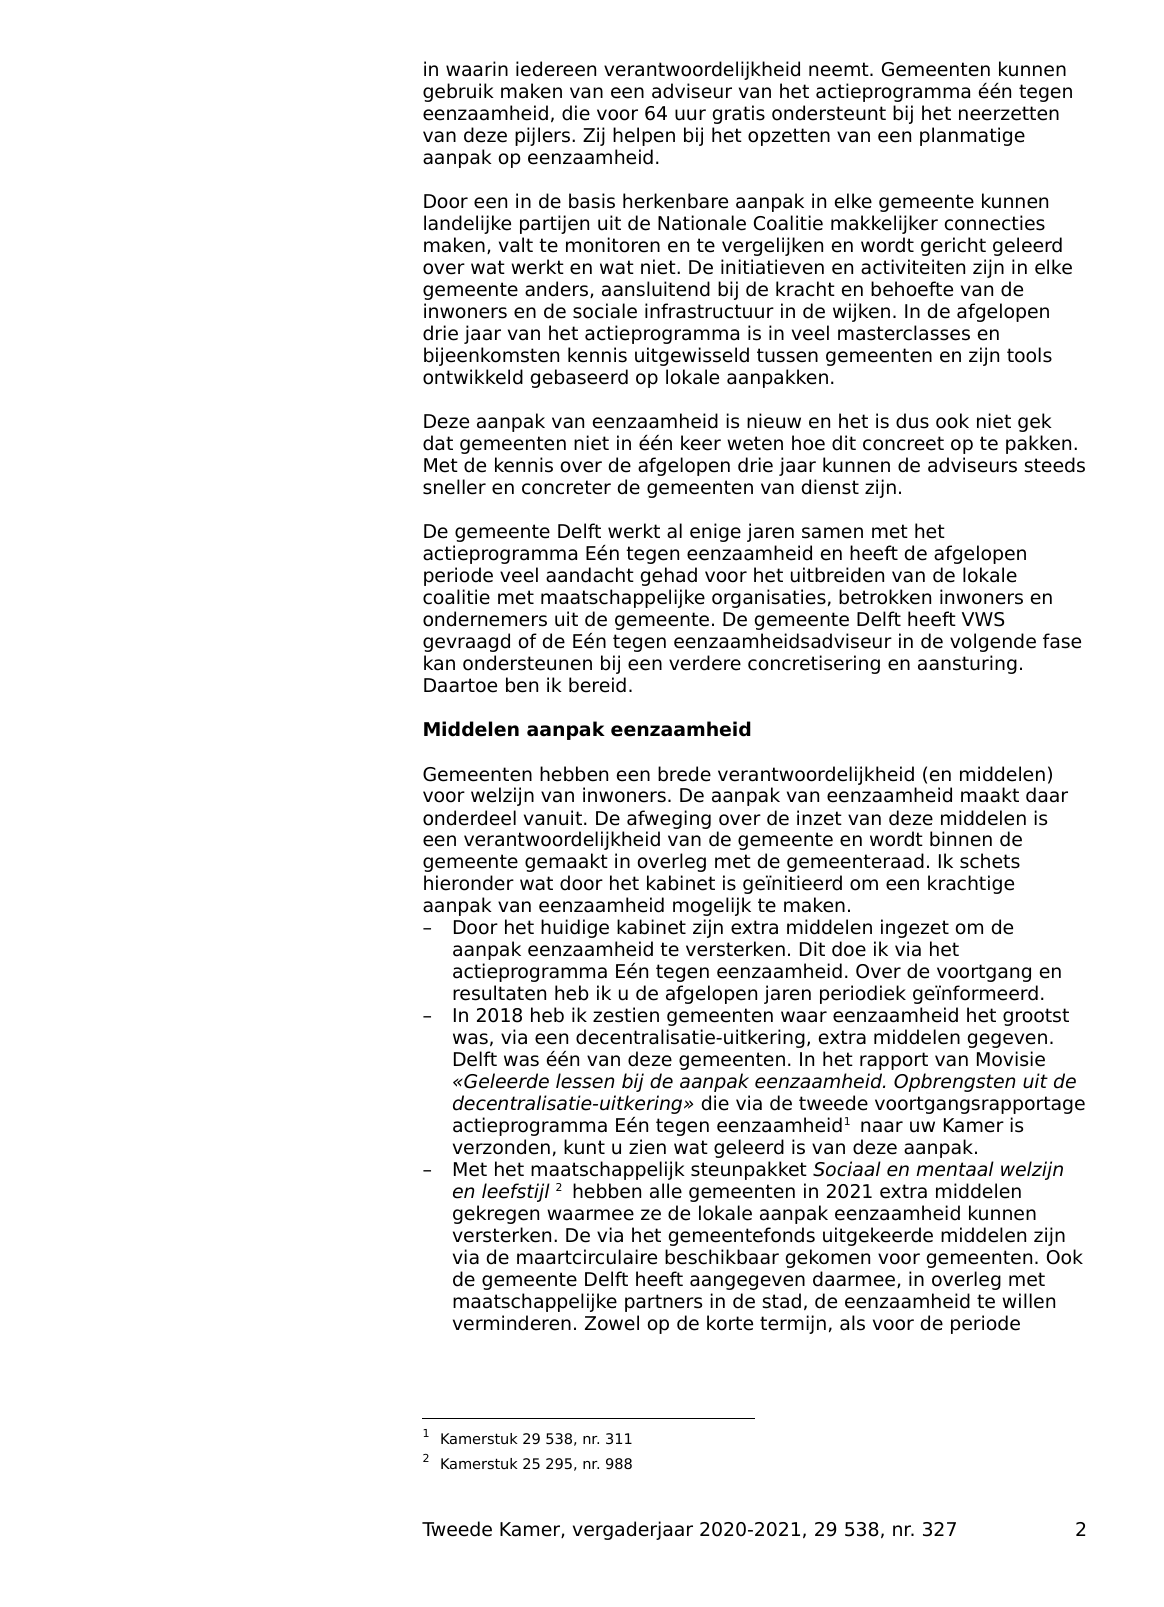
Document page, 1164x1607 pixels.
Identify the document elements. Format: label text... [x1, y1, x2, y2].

text – Door het huidige kabinet zijn extra middelen ingezet om de aanpak eenzaamheid te versterken. Dit doe ik via het actieprogramma Eén tegen eenzaamheid. Over de voortgang en resultaten heb ik u de afgelopen jaren periodiek geïnformeerd. [422, 917, 1087, 1005]
text Kamerstuk 29 538, nr. 311 [422, 1427, 1087, 1449]
text – Met het maatschappelijk steunpakket Sociaal en mentaal welzijn en leefstijl hebben alle gemeenten in 2021 extra middelen gekregen waarmee ze de lokale aanpak eenzaamheid kunnen versterken. De via het gemeentefonds uitgekeerde middelen zijn via de maartcirculaire beschikbaar gekomen voor gemeenten. Ook de gemeente Delft heeft aangegeven daarmee, in overleg met maatschappelijke partners in de stad, de eenzaamheid te willen verminderen. Zowel op de korte termijn, als voor de periode [422, 1159, 1087, 1335]
subtitle Middelen aanpak eenzaamheid [422, 719, 1087, 741]
text Door een in de basis herkenbare aanpak in elke gemeente kunnen landelijke partijen uit de Nationale Coalitie makkelijker connecties maken, valt te monitoren en te vergelijken en wordt gericht geleerd over wat werkt en wat niet. De initiatieven en activiteiten zijn in elke gemeente anders, aansluitend bij de kracht en behoefte van de inwoners en de sociale infrastructuur in de wijken. In de afgelopen drie jaar van het actieprogramma is in veel masterclasses en bijeenkomsten kennis uitgewisseld tussen gemeenten en zijn tools ontwikkeld gebaseerd op lokale aanpakken. [422, 191, 1087, 389]
text – In 2018 heb ik zestien gemeenten waar eenzaamheid het grootst was, via een decentralisatie-uitkering, extra middelen gegeven. Delft was één van deze gemeenten. In het rapport van Movisie «Geleerde lessen bij de aanpak eenzaamheid. Opbrengsten uit de decentralisatie-uitkering» die via de tweede voortgangsrapportage actieprogramma Eén tegen eenzaamheid naar uw Kamer is verzonden, kunt u zien wat geleerd is van deze aanpak. [422, 1005, 1087, 1159]
text De gemeente Delft werkt al enige jaren samen met het actieprogramma Eén tegen eenzaamheid en heeft de afgelopen periode veel aandacht gehad voor het uitbreiden van de lokale coalitie met maatschappelijke organisaties, betrokken inwoners en ondernemers uit de gemeente. De gemeente Delft heeft VWS gevraagd of de Eén tegen eenzaamheidsadviseur in de volgende fase kan ondersteunen bij een verdere concretisering en aansturing. Daartoe ben ik bereid. [422, 521, 1087, 697]
text Gemeenten hebben een brede verantwoordelijkheid (en middelen) voor welzijn van inwoners. De aanpak van eenzaamheid maakt daar onderdeel vanuit. De afweging over de inzet van deze middelen is een verantwoordelijkheid van de gemeente en wordt binnen de gemeente gemaakt in overleg met de gemeenteraad. Ik schets hieronder wat door het kabinet is geïnitieerd om een krachtige aanpak van eenzaamheid mogelijk te maken. [422, 763, 1087, 917]
text Kamerstuk 25 295, nr. 988 [422, 1452, 1087, 1474]
text in waarin iedereen verantwoordelijkheid neemt. Gemeenten kunnen gebruik maken van een adviseur van het actieprogramma één tegen eenzaamheid, die voor 64 uur gratis ondersteunt bij het neerzetten van deze pijlers. Zij helpen bij het opzetten van een planmatige aanpak op eenzaamheid. [422, 59, 1087, 169]
text Deze aanpak van eenzaamheid is nieuw en het is dus ook niet gek dat gemeenten niet in één keer weten hoe dit concreet op te pakken. Met de kennis over de afgelopen drie jaar kunnen de adviseurs steeds sneller en concreter de gemeenten van dienst zijn. [422, 411, 1087, 499]
